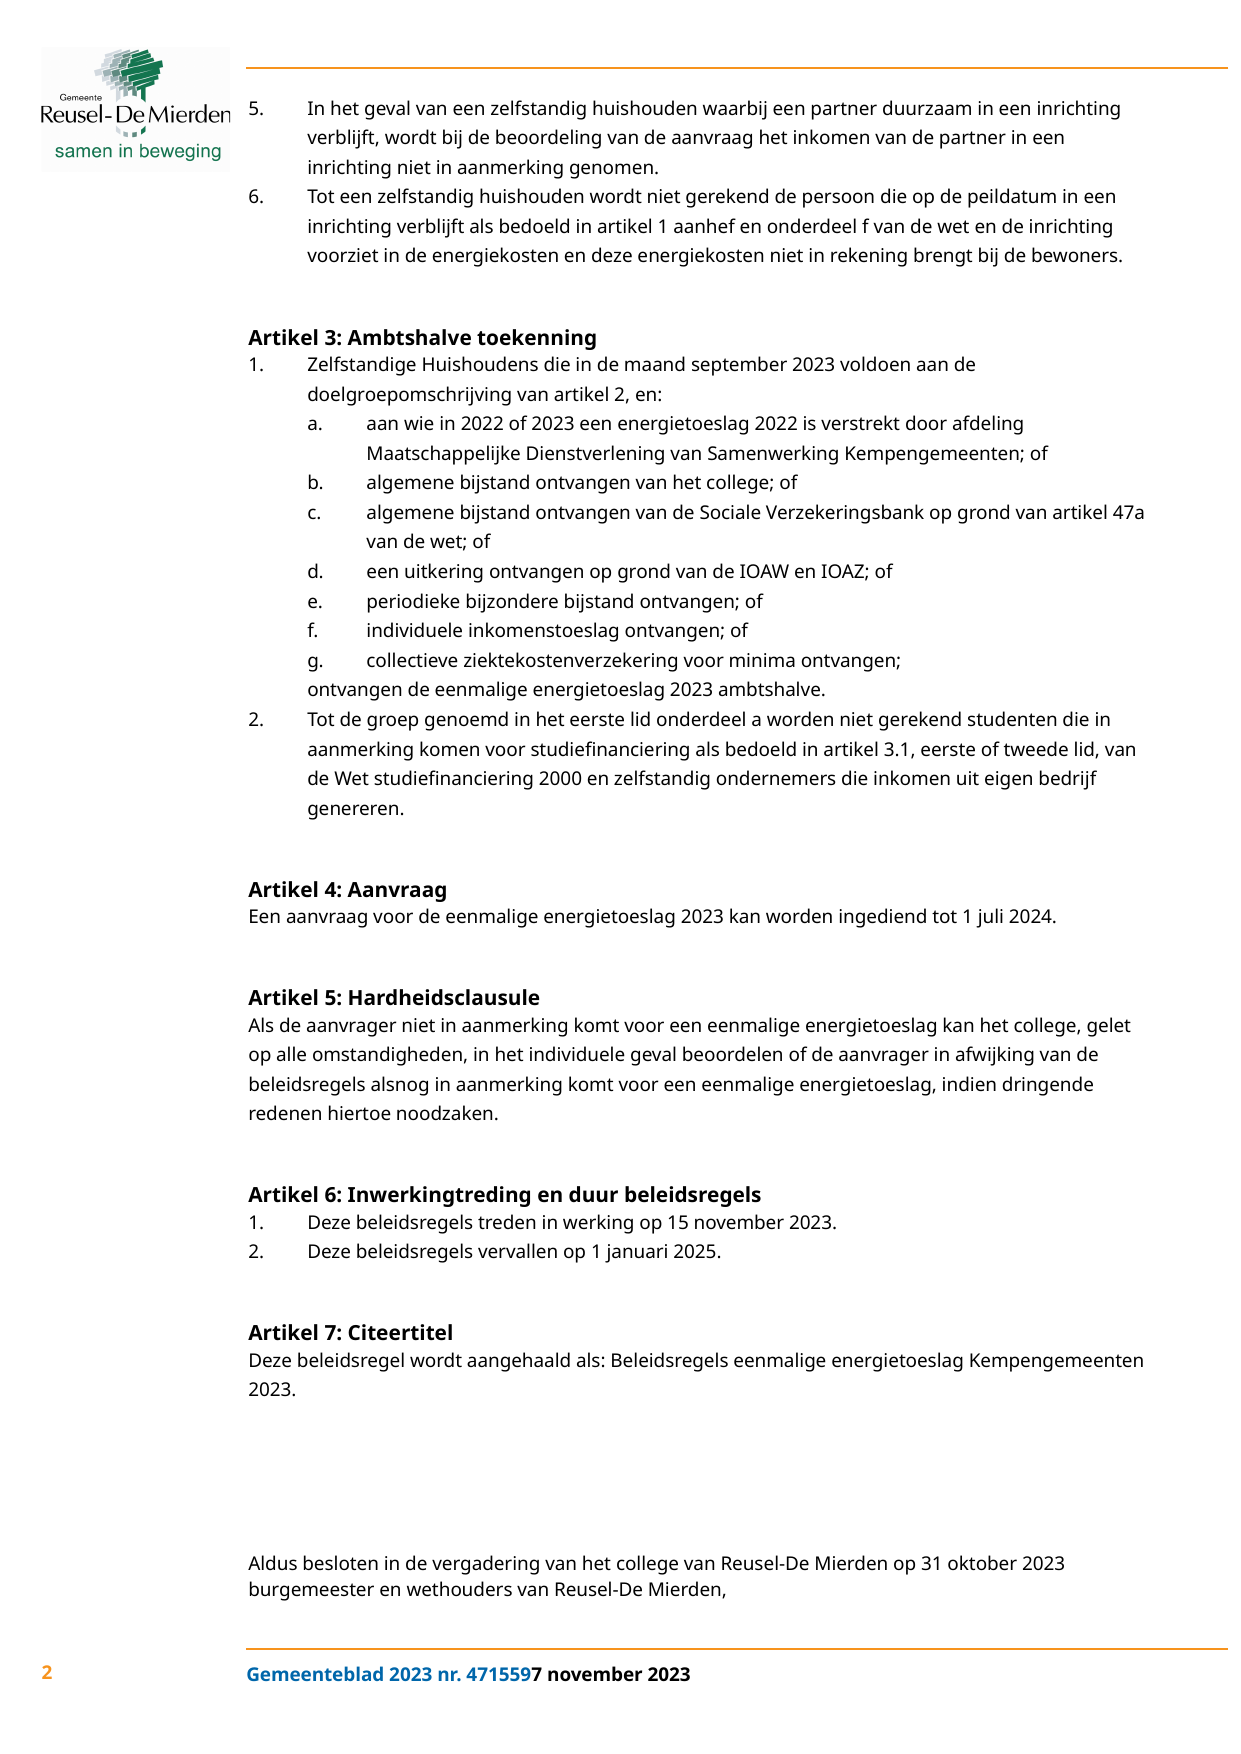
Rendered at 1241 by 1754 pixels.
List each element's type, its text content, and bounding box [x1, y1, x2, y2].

picture [41, 47, 231, 172]
list individuele inkomenstoeslag ontvangen; of [307, 617, 1152, 643]
list Zelfstandige Huishoudens die in de maand september 2023 voldoen aan de doelgroepomschrijving van artikel 2, en: [248, 351, 1152, 406]
text burgemeester en wethouders van Reusel-De Mierden, [248, 1576, 1152, 1602]
text Als de aanvrager niet in aanmerking komt voor een eenmalige energietoeslag kan het college, gelet op alle omstandigheden, in het individuele geval beoordelen of de aanvrager in afwijking van de beleidsregels alsnog in aanmerking komt voor een eenmalige energietoeslag, indien dringende redenen hiertoe noodzaken. [248, 1012, 1152, 1126]
text Een aanvraag voor de eenmalige energietoeslag 2023 kan worden ingediend tot 1 juli 2024. [248, 903, 1152, 929]
list een uitkering ontvangen op grond van de IOAW en IOAZ; of [307, 558, 1152, 584]
list Tot de groep genoemd in het eerste lid onderdeel a worden niet gerekend studenten die in aanmerking komen voor studiefinanciering als bedoeld in artikel 3.1, eerste of tweede lid, van de Wet studiefinanciering 2000 en zelfstandig ondernemers die inkomen uit eigen bedrijf genereren. [248, 706, 1152, 821]
list aan wie in 2022 of 2023 een energietoeslag 2022 is verstrekt door afdeling Maatschappelijke Dienstverlening van Samenwerking Kempengemeenten; of [307, 410, 1152, 466]
list collectieve ziektekostenverzekering voor minima ontvangen; [307, 647, 1152, 673]
text Artikel 7: Citeertitel [248, 1318, 1152, 1347]
list ontvangen de eenmalige energietoeslag 2023 ambtshalve. [248, 677, 1152, 702]
list periodieke bijzondere bijstand ontvangen; of [307, 588, 1152, 613]
text Deze beleidsregel wordt aangehaald als: Beleidsregels eenmalige energietoeslag Kempengemeenten 2023. [248, 1347, 1152, 1402]
text Artikel 5: Hardheidsclausule [248, 983, 1152, 1012]
list In het geval van een zelfstandig huishouden waarbij een partner duurzaam in een inrichting verblijft, wordt bij de beoordeling van de aanvraag het inkomen van de partner in een inrichting niet in aanmerking genomen. [248, 95, 1152, 180]
list algemene bijstand ontvangen van de Sociale Verzekeringsbank op grond van artikel 47a van de wet; of [307, 499, 1152, 554]
list Deze beleidsregels treden in werking op 15 november 2023. [248, 1209, 1152, 1235]
list Deze beleidsregels vervallen op 1 januari 2025. [248, 1238, 1152, 1264]
list algemene bijstand ontvangen van het college; of [307, 469, 1152, 495]
text Aldus besloten in de vergadering van het college van Reusel-De Mierden op 31 oktober 2023 [248, 1550, 1152, 1576]
text Artikel 6: Inwerkingtreding en duur beleidsregels [248, 1181, 1152, 1209]
text Artikel 4: Aanvraag [248, 875, 1152, 903]
list Tot een zelfstandig huishouden wordt niet gerekend de persoon die op de peildatum in een inrichting verblijft als bedoeld in artikel 1 aanhef en onderdeel f van de wet en de inrichting voorziet in de energiekosten en deze energiekosten niet in rekening brengt bij de bewoners. [248, 183, 1152, 268]
text Artikel 3: Ambtshalve toekenning [248, 323, 1152, 351]
